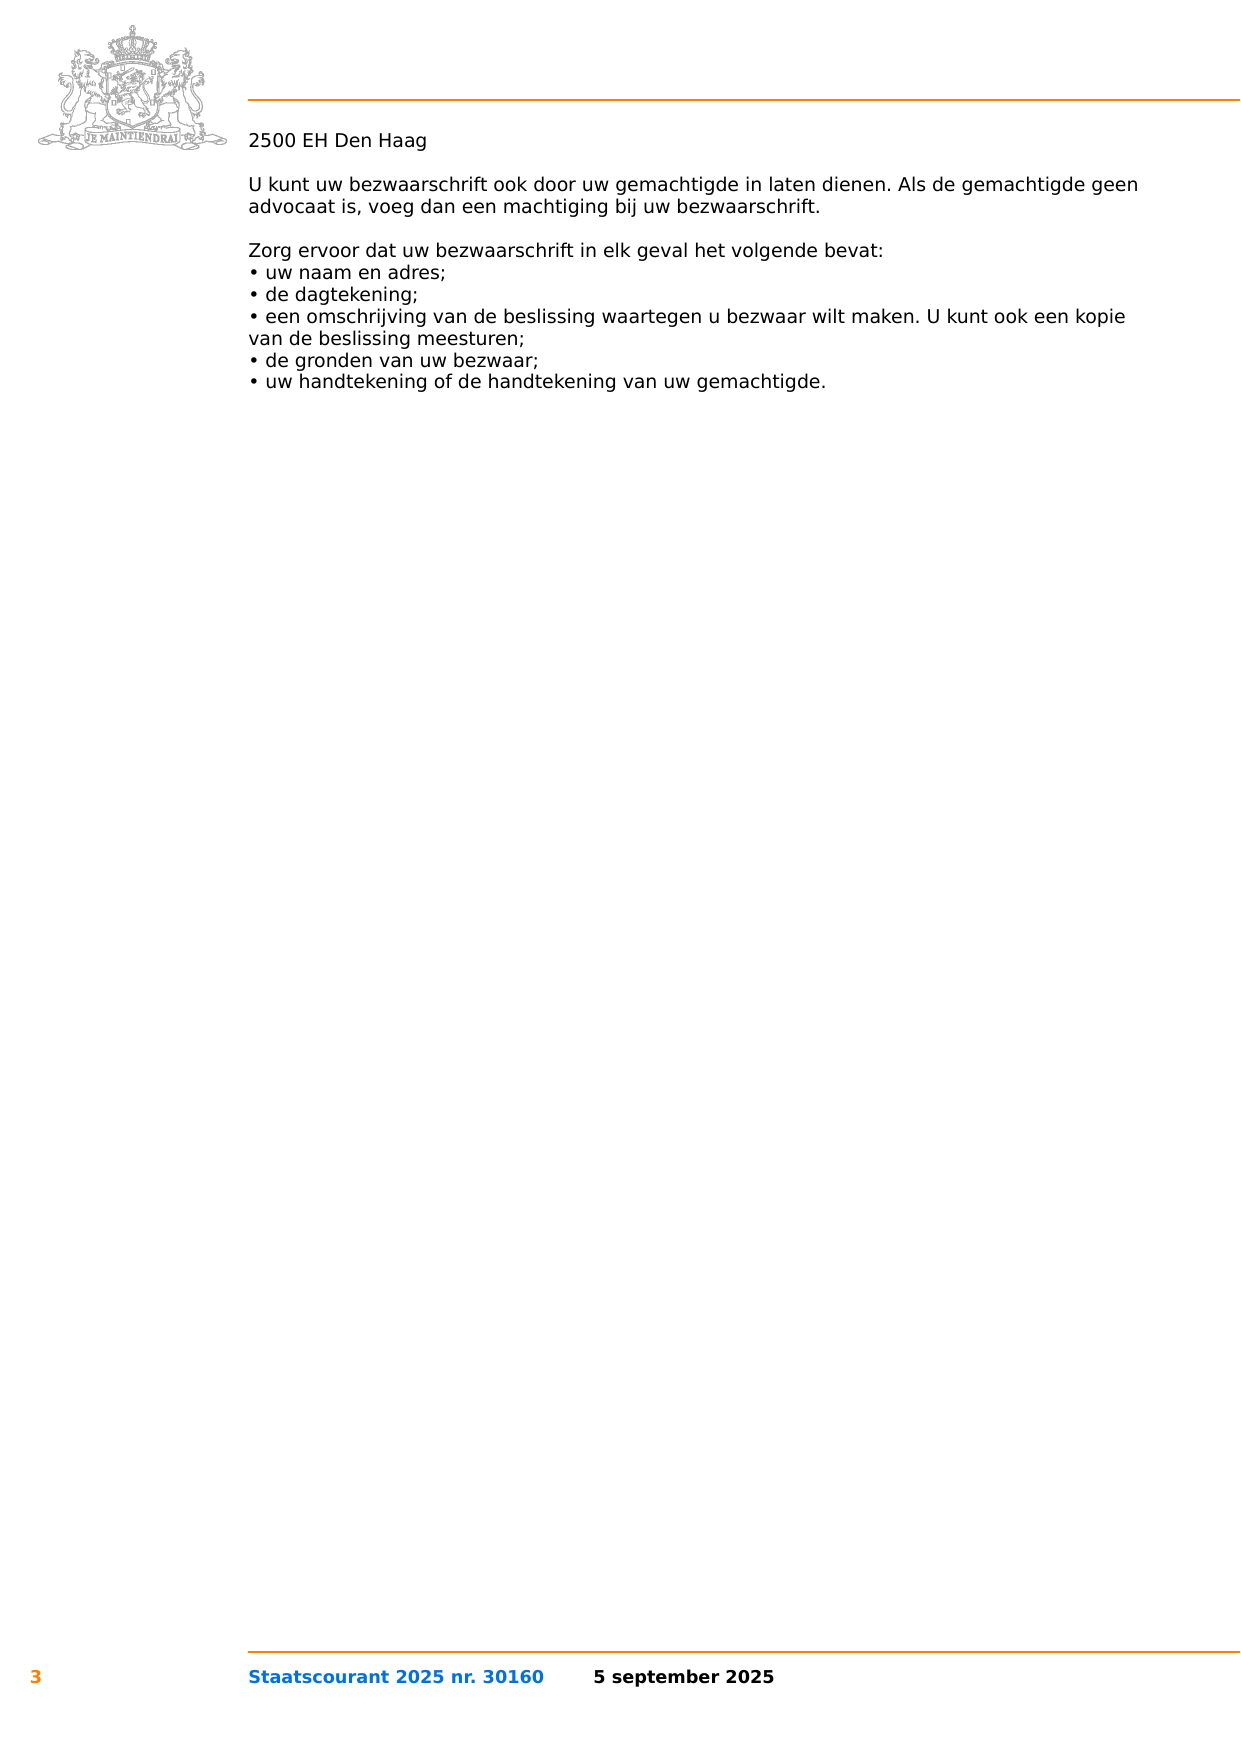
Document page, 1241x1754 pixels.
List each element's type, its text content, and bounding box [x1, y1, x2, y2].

text • uw naam en adres; [248, 262, 1163, 283]
text Zorg ervoor dat uw bezwaarschrift in elk geval het volgende bevat: [248, 239, 1163, 262]
text • een omschrijving van de beslissing waartegen u bezwaar wilt maken. U kunt ook een kopie van de beslissing meesturen; [248, 306, 1163, 349]
text • de dagtekening; [248, 283, 1163, 306]
text 2500 EH Den Haag [248, 130, 1163, 152]
picture [38, 25, 227, 150]
text • de gronden van uw bezwaar; [248, 349, 1163, 371]
text • uw handtekening of de handtekening van uw gemachtigde. [248, 371, 1163, 393]
text U kunt uw bezwaarschrift ook door uw gemachtigde in laten dienen. Als de gemachtigde geen advocaat is, voeg dan een machtiging bij uw bezwaarschrift. [248, 174, 1163, 218]
